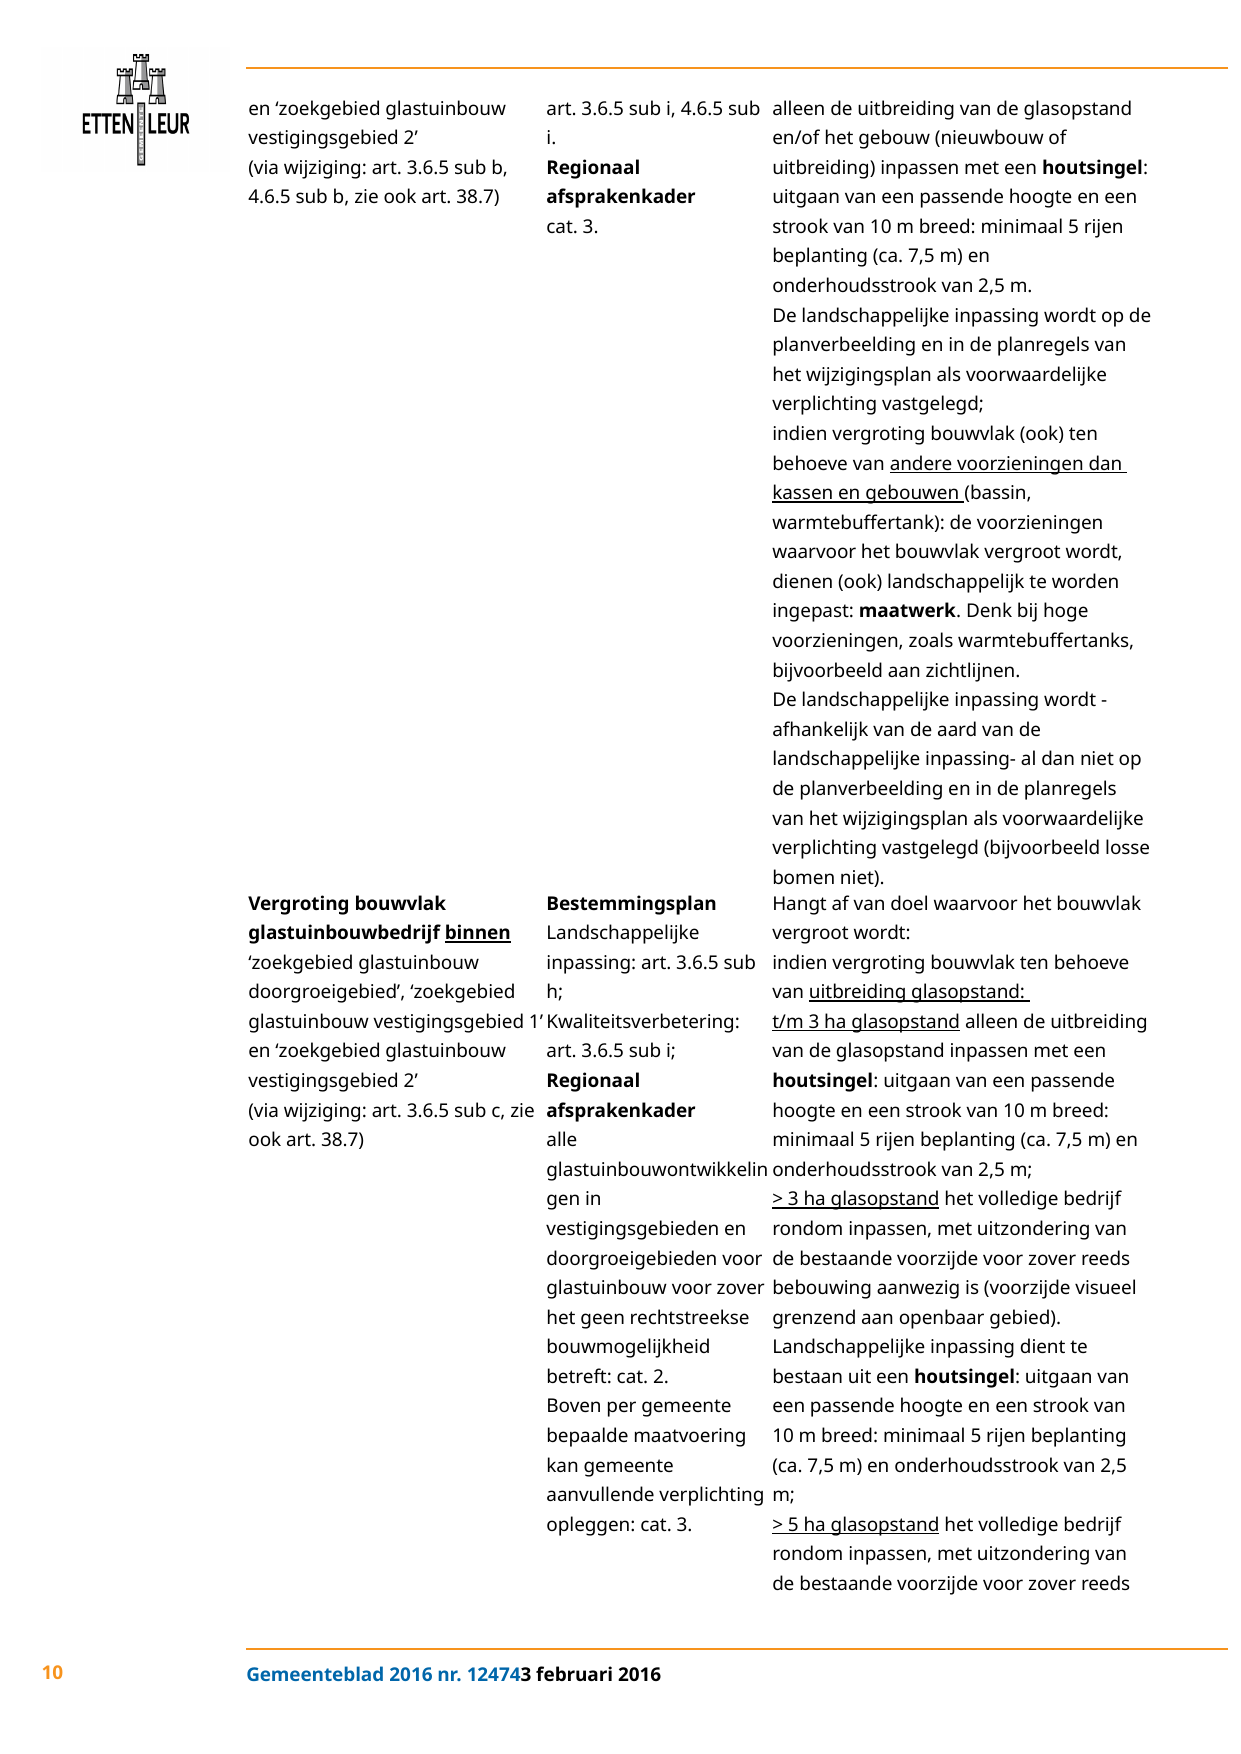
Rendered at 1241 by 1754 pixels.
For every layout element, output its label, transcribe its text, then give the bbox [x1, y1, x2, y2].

table_cell art. 3.6.5 sub i, 4.6.5 sub i. Regionaal afsprakenkader cat. 3. [546, 95, 772, 890]
table_cell Bestemmingsplan Landschappelijke inpassing: art. 3.6.5 sub h; Kwaliteitsverbetering: art. 3.6.5 sub i; Regionaal afsprakenkader alle glastuinbouwontwikkelingen in vestigingsgebieden en doorgroeigebieden voor glastuinbouw voor zover het geen rechtstreekse bouwmogelijkheid betreft: cat. 2. Boven per gemeente bepaalde maatvoering kan gemeente aanvullende verplichting opleggen: cat. 3. [546, 890, 772, 1596]
picture [41, 47, 231, 172]
table_cell en ‘zoekgebied glastuinbouw vestigingsgebied 2’ (via wijziging: art. 3.6.5 sub b, 4.6.5 sub b, zie ook art. 38.7) [248, 95, 546, 890]
table_cell Vergroting bouwvlak glastuinbouwbedrijf binnen ‘zoekgebied glastuinbouw doorgroeigebied’, ‘zoekgebied glastuinbouw vestigingsgebied 1’ en ‘zoekgebied glastuinbouw vestigingsgebied 2’ (via wijziging: art. 3.6.5 sub c, zie ook art. 38.7) [248, 890, 546, 1596]
table_cell alleen de uitbreiding van de glasopstand en/of het gebouw (nieuwbouw of uitbreiding) inpassen met een houtsingel: uitgaan van een passende hoogte en een strook van 10 m breed: minimaal 5 rijen beplanting (ca. 7,5 m) en onderhoudsstrook van 2,5 m. De landschappelijke inpassing wordt op de planverbeelding en in de planregels van het wijzigingsplan als voorwaardelijke verplichting vastgelegd; indien vergroting bouwvlak (ook) ten behoeve van andere voorzieningen dan kassen en gebouwen (bassin, warmtebuffertank): de voorzieningen waarvoor het bouwvlak vergroot wordt, dienen (ook) landschappelijk te worden ingepast: maatwerk. Denk bij hoge voorzieningen, zoals warmtebuffertanks, bijvoorbeeld aan zichtlijnen. De landschappelijke inpassing wordt -afhankelijk van de aard van de landschappelijke inpassing- al dan niet op de planverbeelding en in de planregels van het wijzigingsplan als voorwaardelijke verplichting vastgelegd (bijvoorbeeld losse bomen niet). [772, 95, 1152, 890]
table_cell Hangt af van doel waarvoor het bouwvlak vergroot wordt: indien vergroting bouwvlak ten behoeve van uitbreiding glasopstand: t/m 3 ha glasopstand alleen de uitbreiding van de glasopstand inpassen met een houtsingel: uitgaan van een passende hoogte en een strook van 10 m breed: minimaal 5 rijen beplanting (ca. 7,5 m) en onderhoudsstrook van 2,5 m; > 3 ha glasopstand het volledige bedrijf rondom inpassen, met uitzondering van de bestaande voorzijde voor zover reeds bebouwing aanwezig is (voorzijde visueel grenzend aan openbaar gebied). Landschappelijke inpassing dient te bestaan uit een houtsingel: uitgaan van een passende hoogte en een strook van 10 m breed: minimaal 5 rijen beplanting (ca. 7,5 m) en onderhoudsstrook van 2,5 m; > 5 ha glasopstand het volledige bedrijf rondom inpassen, met uitzondering van de bestaande voorzijde voor zover reeds [772, 890, 1152, 1596]
